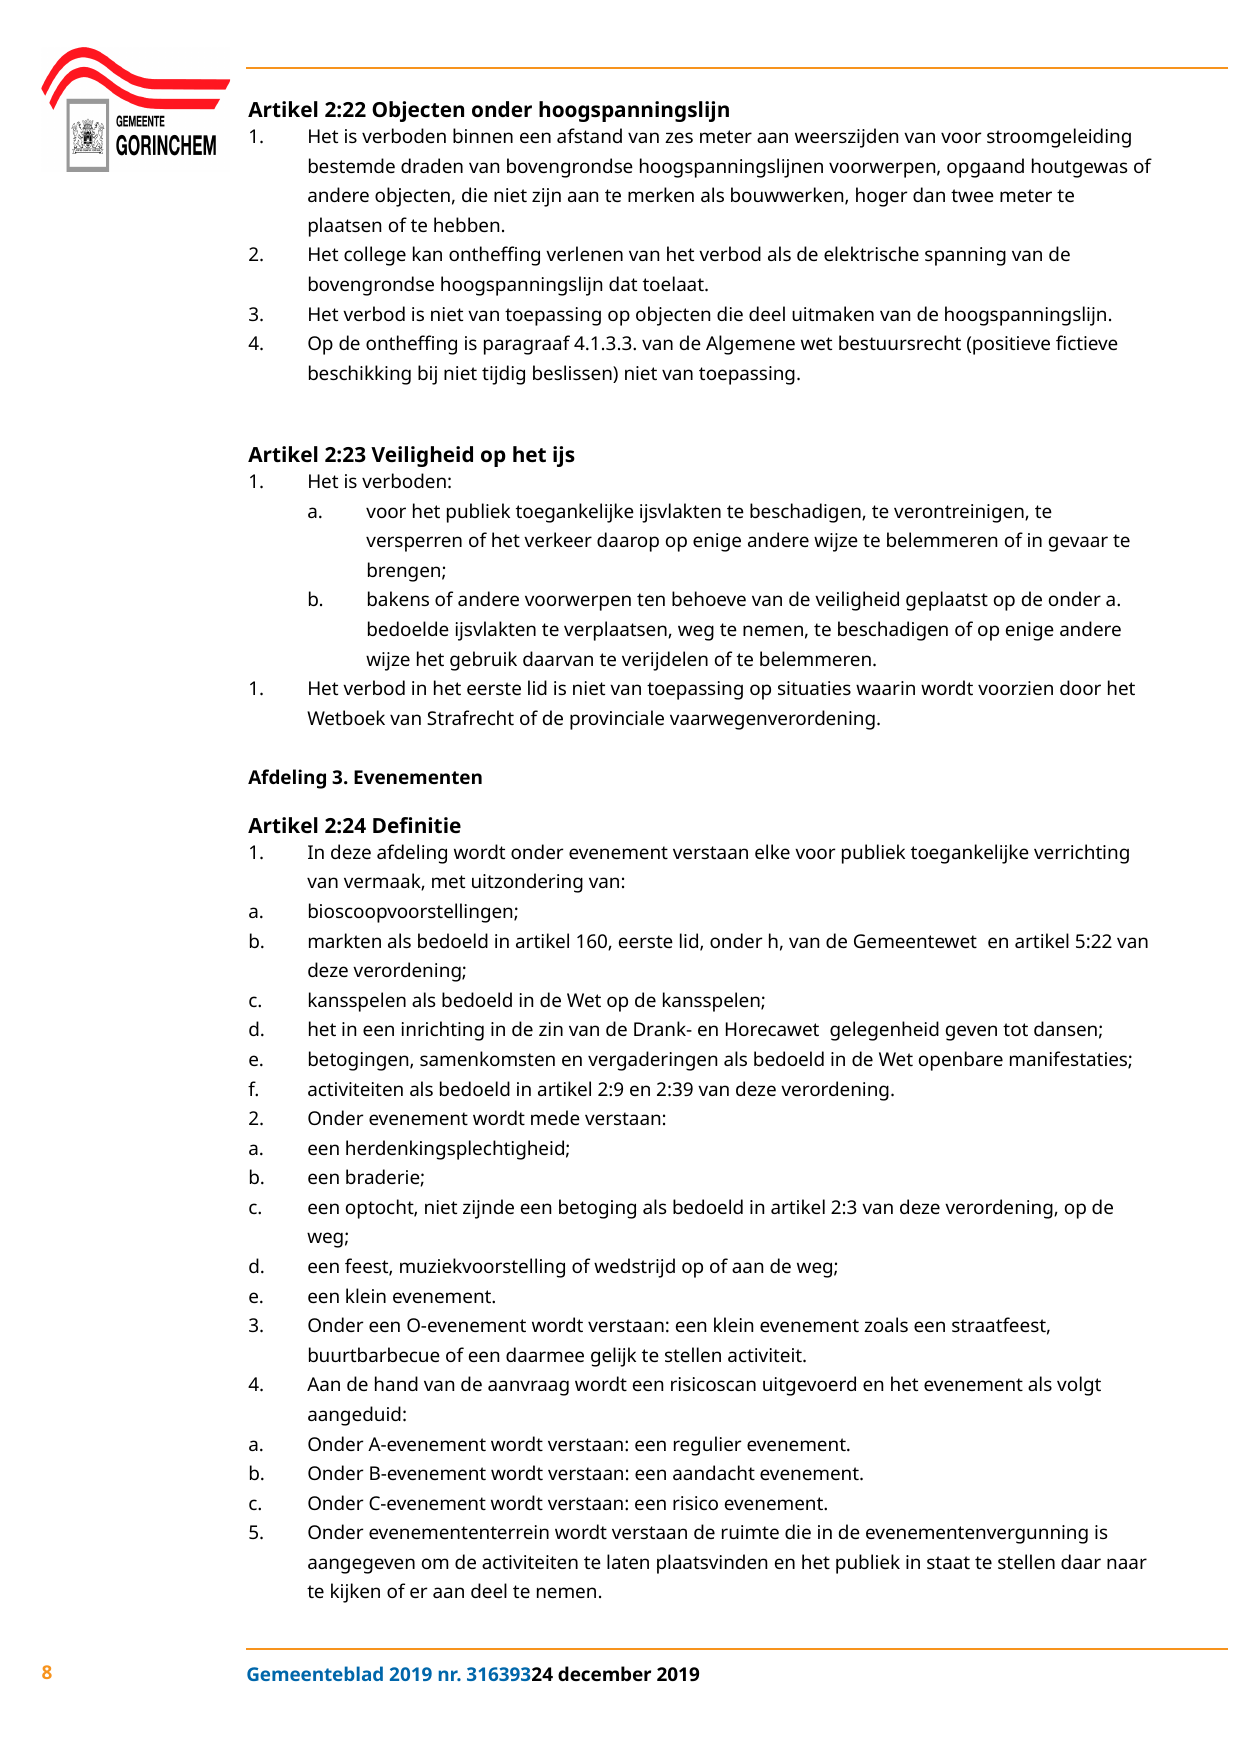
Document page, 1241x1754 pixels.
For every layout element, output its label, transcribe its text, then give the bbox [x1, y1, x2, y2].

list In deze afdeling wordt onder evenement verstaan elke voor publiek toegankelijke verrichting van vermaak, met uitzondering van: [248, 839, 1152, 894]
list Aan de hand van de aanvraag wordt een risicoscan uitgevoerd en het evenement als volgt aangeduid: [248, 1372, 1152, 1427]
list bakens of andere voorwerpen ten behoeve van de veiligheid geplaatst op de onder a. bedoelde ijsvlakten te verplaatsen, weg te nemen, te beschadigen of op enige andere wijze het gebruik daarvan te verijdelen of te belemmeren. [307, 587, 1152, 672]
list markten als bedoeld in artikel 160, eerste lid, onder h, van de Gemeentewet en artikel 5:22 van deze verordening; [248, 928, 1152, 983]
list Onder evenemententerrein wordt verstaan de ruimte die in de evenementenvergunning is aangegeven om de activiteiten te laten plaatsvinden en het publiek in staat te stellen daar naar te kijken of er aan deel te nemen. [248, 1519, 1152, 1604]
text Artikel 2:23 Veiligheid op het ijs [248, 440, 1152, 468]
list betogingen, samenkomsten en vergaderingen als bedoeld in de Wet openbare manifestaties; [248, 1046, 1152, 1072]
text Artikel 2:22 Objecten onder hoogspanningslijn [248, 95, 1152, 123]
text Artikel 2:24 Definitie [248, 811, 1152, 839]
list een klein evenement. [248, 1283, 1152, 1309]
list bioscoopvoorstellingen; [248, 898, 1152, 924]
list een herdenkingsplechtigheid; [248, 1135, 1152, 1161]
list activiteiten als bedoeld in artikel 2:9 en 2:39 van deze verordening. [248, 1076, 1152, 1102]
list Op de ontheffing is paragraaf 4.1.3.3. van de Algemene wet bestuursrecht (positieve fictieve beschikking bij niet tijdig beslissen) niet van toepassing. [248, 330, 1152, 386]
list een optocht, niet zijnde een betoging als bedoeld in artikel 2:3 van deze verordening, op de weg; [248, 1194, 1152, 1249]
list Het verbod in het eerste lid is niet van toepassing op situaties waarin wordt voorzien door het Wetboek van Strafrecht of de provinciale vaarwegenverordening. [248, 675, 1152, 731]
list het in een inrichting in de zin van de Drank- en Horecawet gelegenheid geven tot dansen; [248, 1017, 1152, 1042]
list een feest, muziekvoorstelling of wedstrijd op of aan de weg; [248, 1253, 1152, 1279]
list Het is verboden binnen een afstand van zes meter aan weerszijden van voor stroomgeleiding bestemde draden van bovengrondse hoogspanningslijnen voorwerpen, opgaand houtgewas of andere objecten, die niet zijn aan te merken als bouwwerken, hoger dan twee meter te plaatsen of te hebben. [248, 123, 1152, 238]
list Onder A-evenement wordt verstaan: een regulier evenement. [248, 1431, 1152, 1457]
list Onder evenement wordt mede verstaan: [248, 1105, 1152, 1131]
picture [41, 47, 231, 172]
list Onder een O-evenement wordt verstaan: een klein evenement zoals een straatfeest, buurtbarbecue of een daarmee gelijk te stellen activiteit. [248, 1312, 1152, 1368]
list Het college kan ontheffing verlenen van het verbod als de elektrische spanning van de bovengrondse hoogspanningslijn dat toelaat. [248, 242, 1152, 297]
list Het is verboden: [248, 468, 1152, 494]
list voor het publiek toegankelijke ijsvlakten te beschadigen, te verontreinigen, te versperren of het verkeer daarop op enige andere wijze te belemmeren of in gevaar te brengen; [307, 498, 1152, 583]
list Het verbod is niet van toepassing op objecten die deel uitmaken van de hoogspanningslijn. [248, 301, 1152, 326]
text Afdeling 3. Evenementen [248, 764, 1152, 790]
list Onder B-evenement wordt verstaan: een aandacht evenement. [248, 1460, 1152, 1486]
list een braderie; [248, 1164, 1152, 1190]
list Onder C-evenement wordt verstaan: een risico evenement. [248, 1490, 1152, 1516]
list kansspelen als bedoeld in de Wet op de kansspelen; [248, 987, 1152, 1013]
